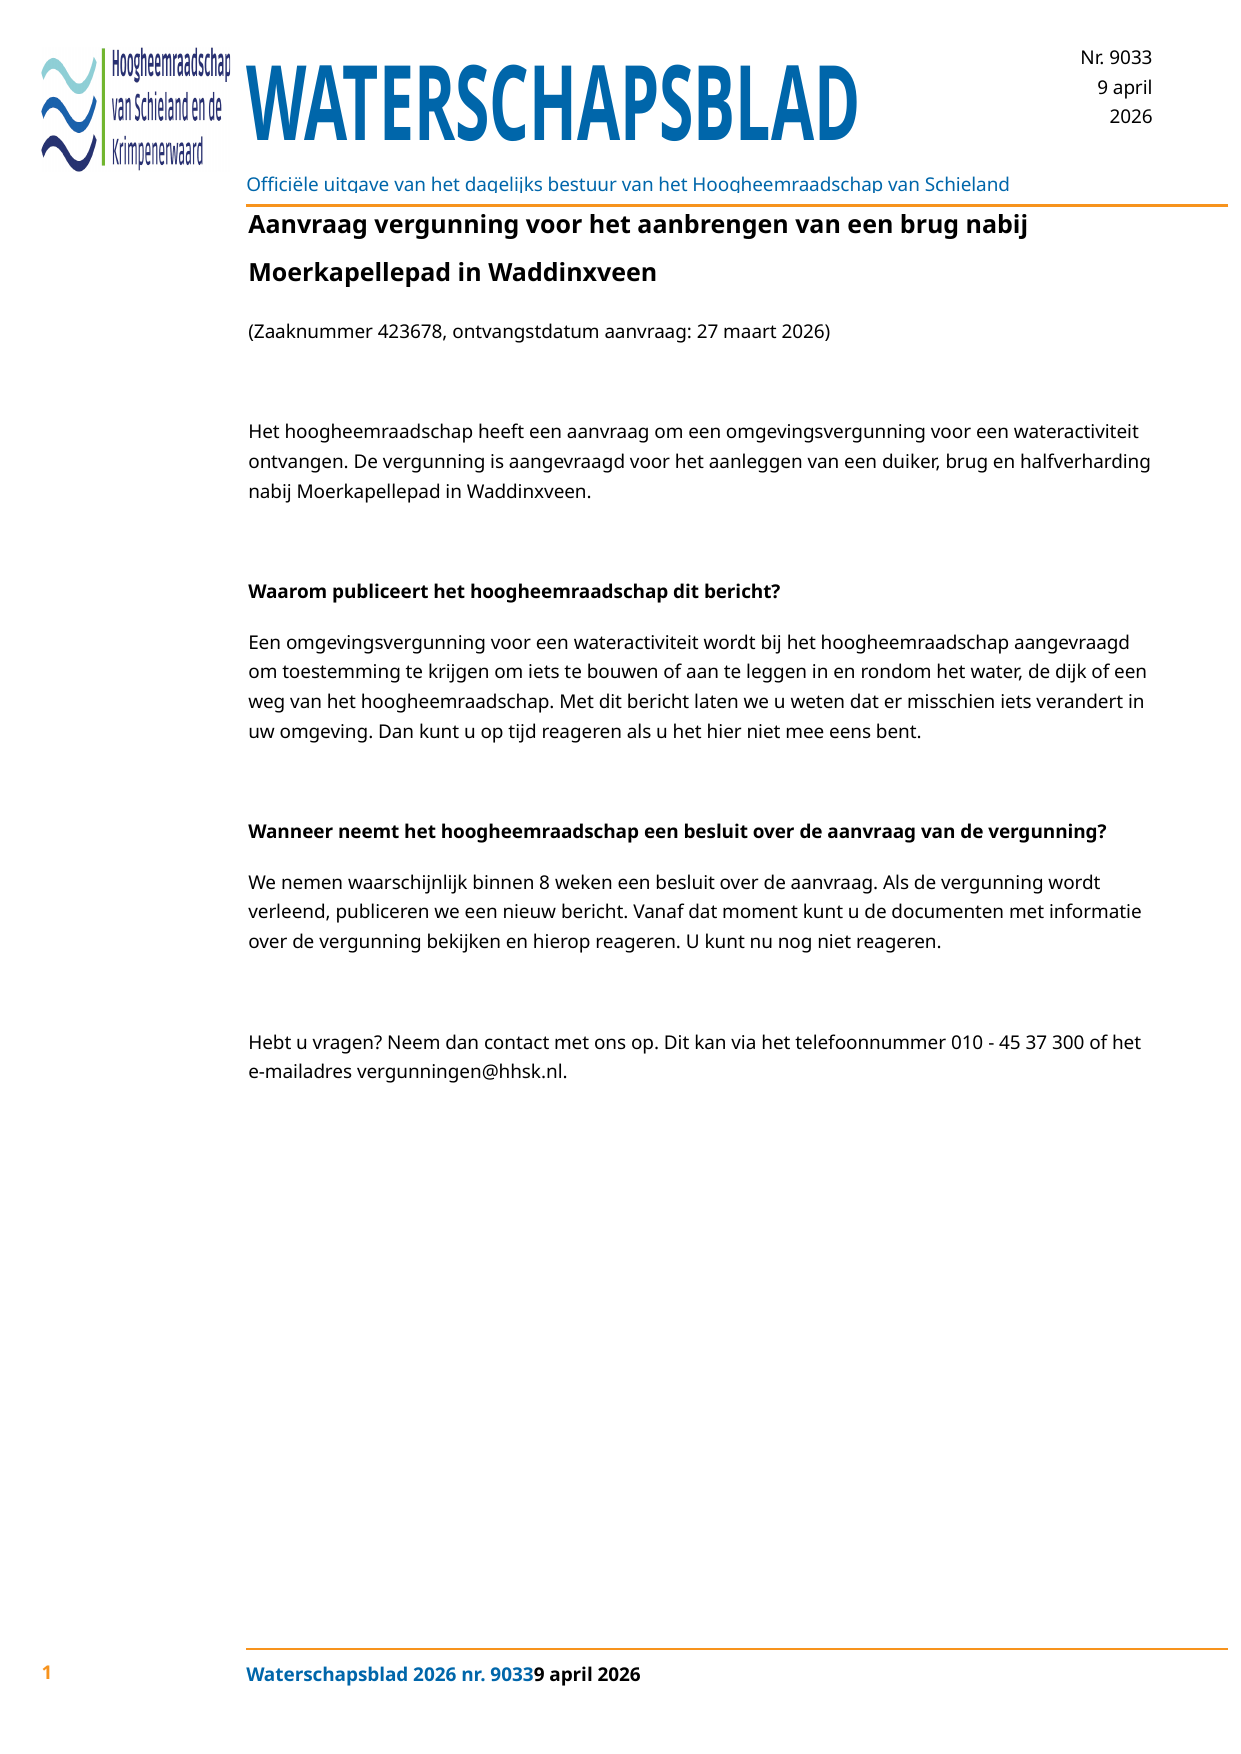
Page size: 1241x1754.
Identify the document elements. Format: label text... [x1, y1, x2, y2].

text We nemen waarschijnlijk binnen 8 weken een besluit over de aanvraag. Als de vergunning wordt verleend, publiceren we een nieuw bericht. Vanaf dat moment kunt u de documenten met informatie over de vergunning bekijken en hierop reageren. U kunt nu nog niet reageren. [248, 869, 1152, 954]
text Hebt u vragen? Neem dan contact met ons op. Dit kan via het telefoonnummer 010 - 45 37 300 of het e-mailadres vergunningen@hhsk.nl. [248, 1029, 1152, 1084]
text Wanneer neemt het hoogheemraadschap een besluit over de aanvraag van de vergunning? [248, 819, 1152, 844]
text Een omgevingsvergunning voor een wateractiviteit wordt bij het hoogheemraadschap aangevraagd om toestemming te krijgen om iets te bouwen of aan te leggen in en rondom het water, de dijk of een weg van het hoogheemraadschap. Met dit bericht laten we u weten dat er misschien iets verandert in uw omgeving. Dan kunt u op tijd reageren als u het hier niet mee eens bent. [248, 629, 1152, 744]
picture [41, 47, 231, 172]
text Het hoogheemraadschap heeft een aanvraag om een omgevingsvergunning voor een wateractiviteit ontvangen. De vergunning is aangevraagd voor het aanleggen van een duiker, brug en halfverharding nabij Moerkapellepad in Waddinxveen. [248, 419, 1152, 504]
text Aanvraag vergunning voor het aanbrengen van een brug nabij Moerkapellepad in Waddinxveen [248, 207, 1152, 288]
text (Zaaknummer 423678, ontvangstdatum aanvraag: 27 maart 2026) [248, 318, 1152, 344]
text Waarom publiceert het hoogheemraadschap dit bericht? [248, 579, 1152, 604]
